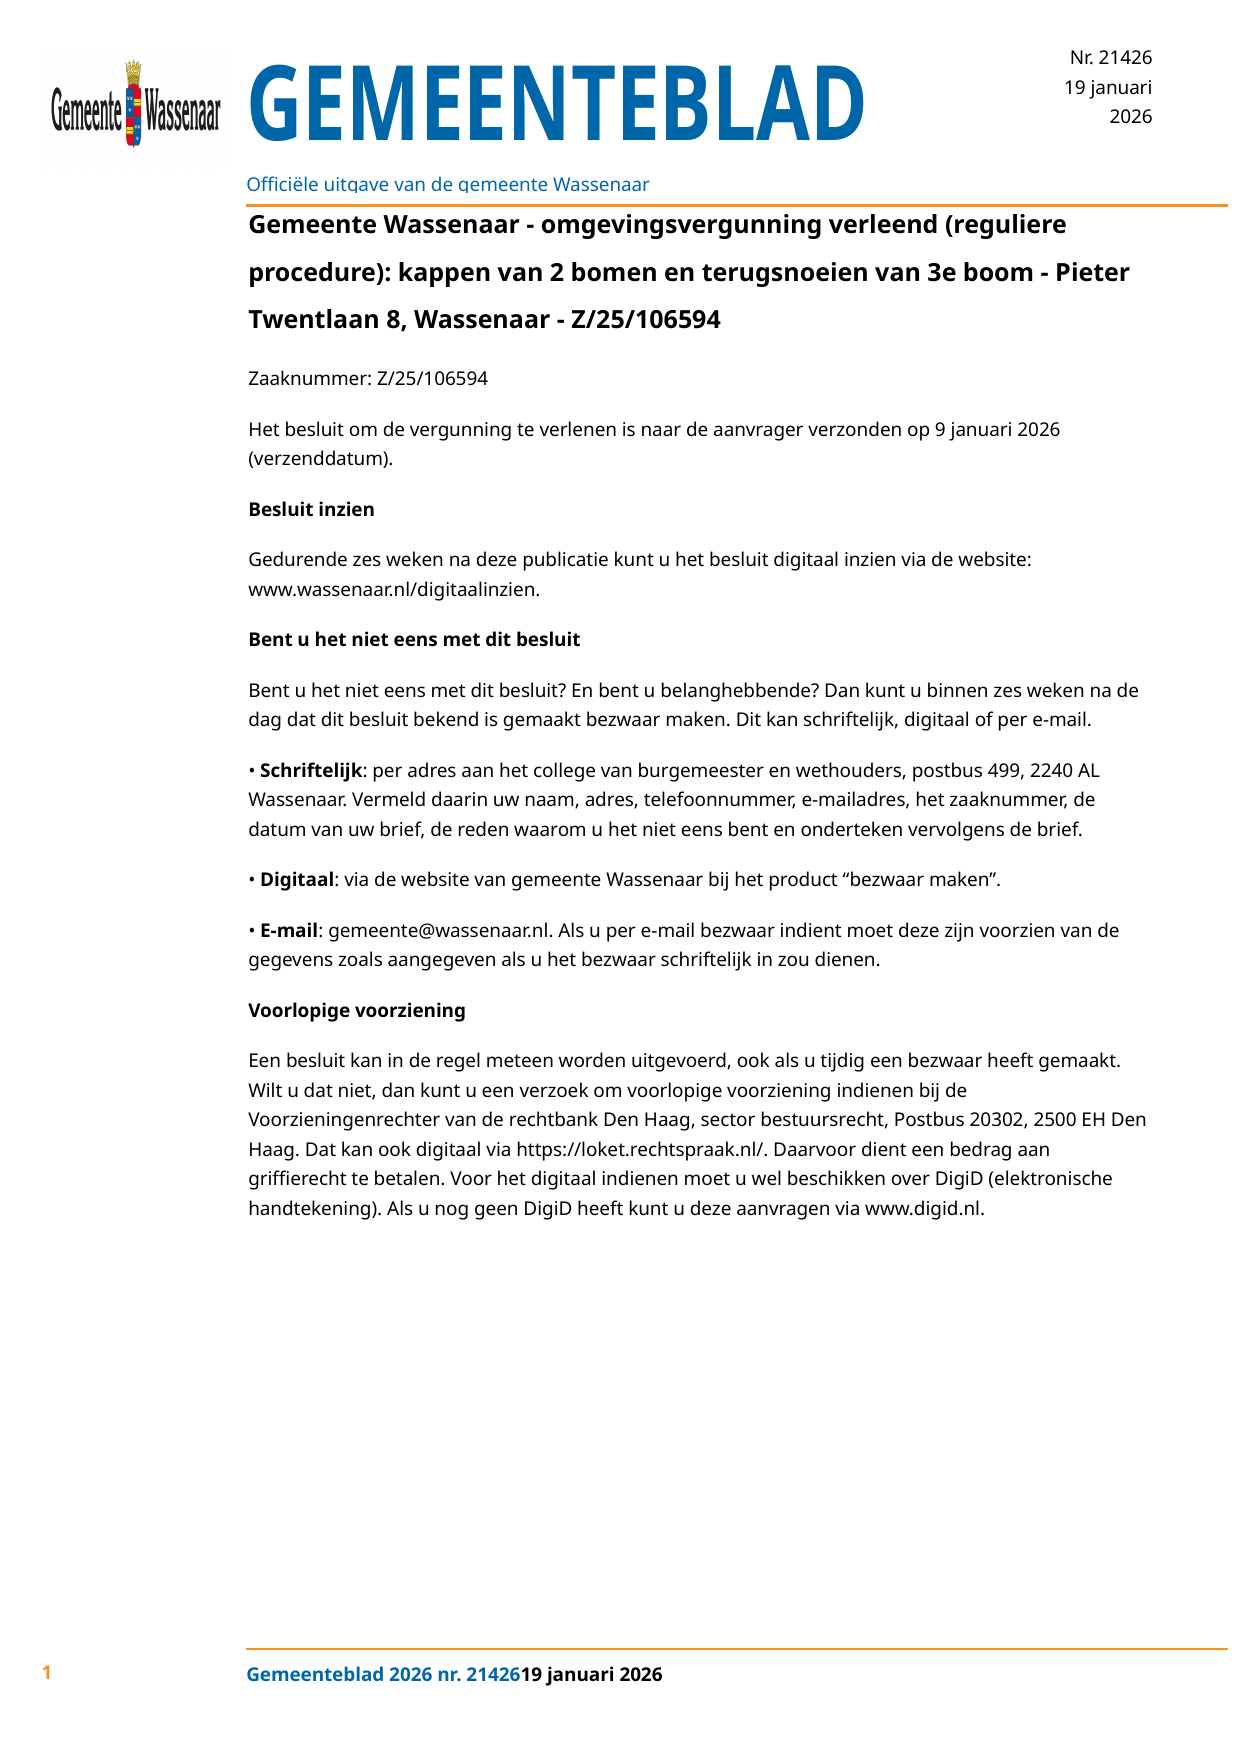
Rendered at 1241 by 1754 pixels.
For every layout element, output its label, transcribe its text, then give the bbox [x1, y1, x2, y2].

text • Schriftelijk: per adres aan het college van burgemeester en wethouders, postbus 499, 2240 AL Wassenaar. Vermeld daarin uw naam, adres, telefoonnummer, e-mailadres, het zaaknummer, de datum van uw brief, de reden waarom u het niet eens bent en onderteken vervolgens de brief. [248, 757, 1152, 842]
picture [41, 47, 231, 172]
text • Digitaal: via de website van gemeente Wassenaar bij het product “bezwaar maken”. [248, 866, 1152, 892]
text Bent u het niet eens met dit besluit [248, 626, 1152, 652]
text Zaaknummer: Z/25/106594 [248, 366, 1152, 391]
text Het besluit om de vergunning te verlenen is naar de aanvrager verzonden op 9 januari 2026 (verzenddatum). [248, 416, 1152, 471]
text Gedurende zes weken na deze publicatie kunt u het besluit digitaal inzien via de website: www.wassenaar.nl/digitaalinzien. [248, 546, 1152, 602]
text • E-mail: gemeente@wassenaar.nl. Als u per e-mail bezwaar indient moet deze zijn voorzien van de gegevens zoals aangegeven als u het bezwaar schriftelijk in zou dienen. [248, 917, 1152, 972]
text Bent u het niet eens met dit besluit? En bent u belanghebbende? Dan kunt u binnen zes weken na de dag dat dit besluit bekend is gemaakt bezwaar maken. Dit kan schriftelijk, digitaal of per e-mail. [248, 677, 1152, 732]
text Besluit inzien [248, 496, 1152, 522]
text Gemeente Wassenaar - omgevingsvergunning verleend (reguliere procedure): kappen van 2 bomen en terugsnoeien van 3e boom - Pieter Twentlaan 8, Wassenaar - Z/25/106594 [248, 207, 1152, 336]
text Voorlopige voorziening [248, 997, 1152, 1022]
text Een besluit kan in de regel meteen worden uitgevoerd, ook als u tijdig een bezwaar heeft gemaakt. Wilt u dat niet, dan kunt u een verzoek om voorlopige voorziening indienen bij de Voorzieningenrechter van de rechtbank Den Haag, sector bestuursrecht, Postbus 20302, 2500 EH Den Haag. Dat kan ook digitaal via https://loket.rechtspraak.nl/. Daarvoor dient een bedrag aan griffierecht te betalen. Voor het digitaal indienen moet u wel beschikken over DigiD (elektronische handtekening). Als u nog geen DigiD heeft kunt u deze aanvragen via www.digid.nl. [248, 1047, 1152, 1221]
